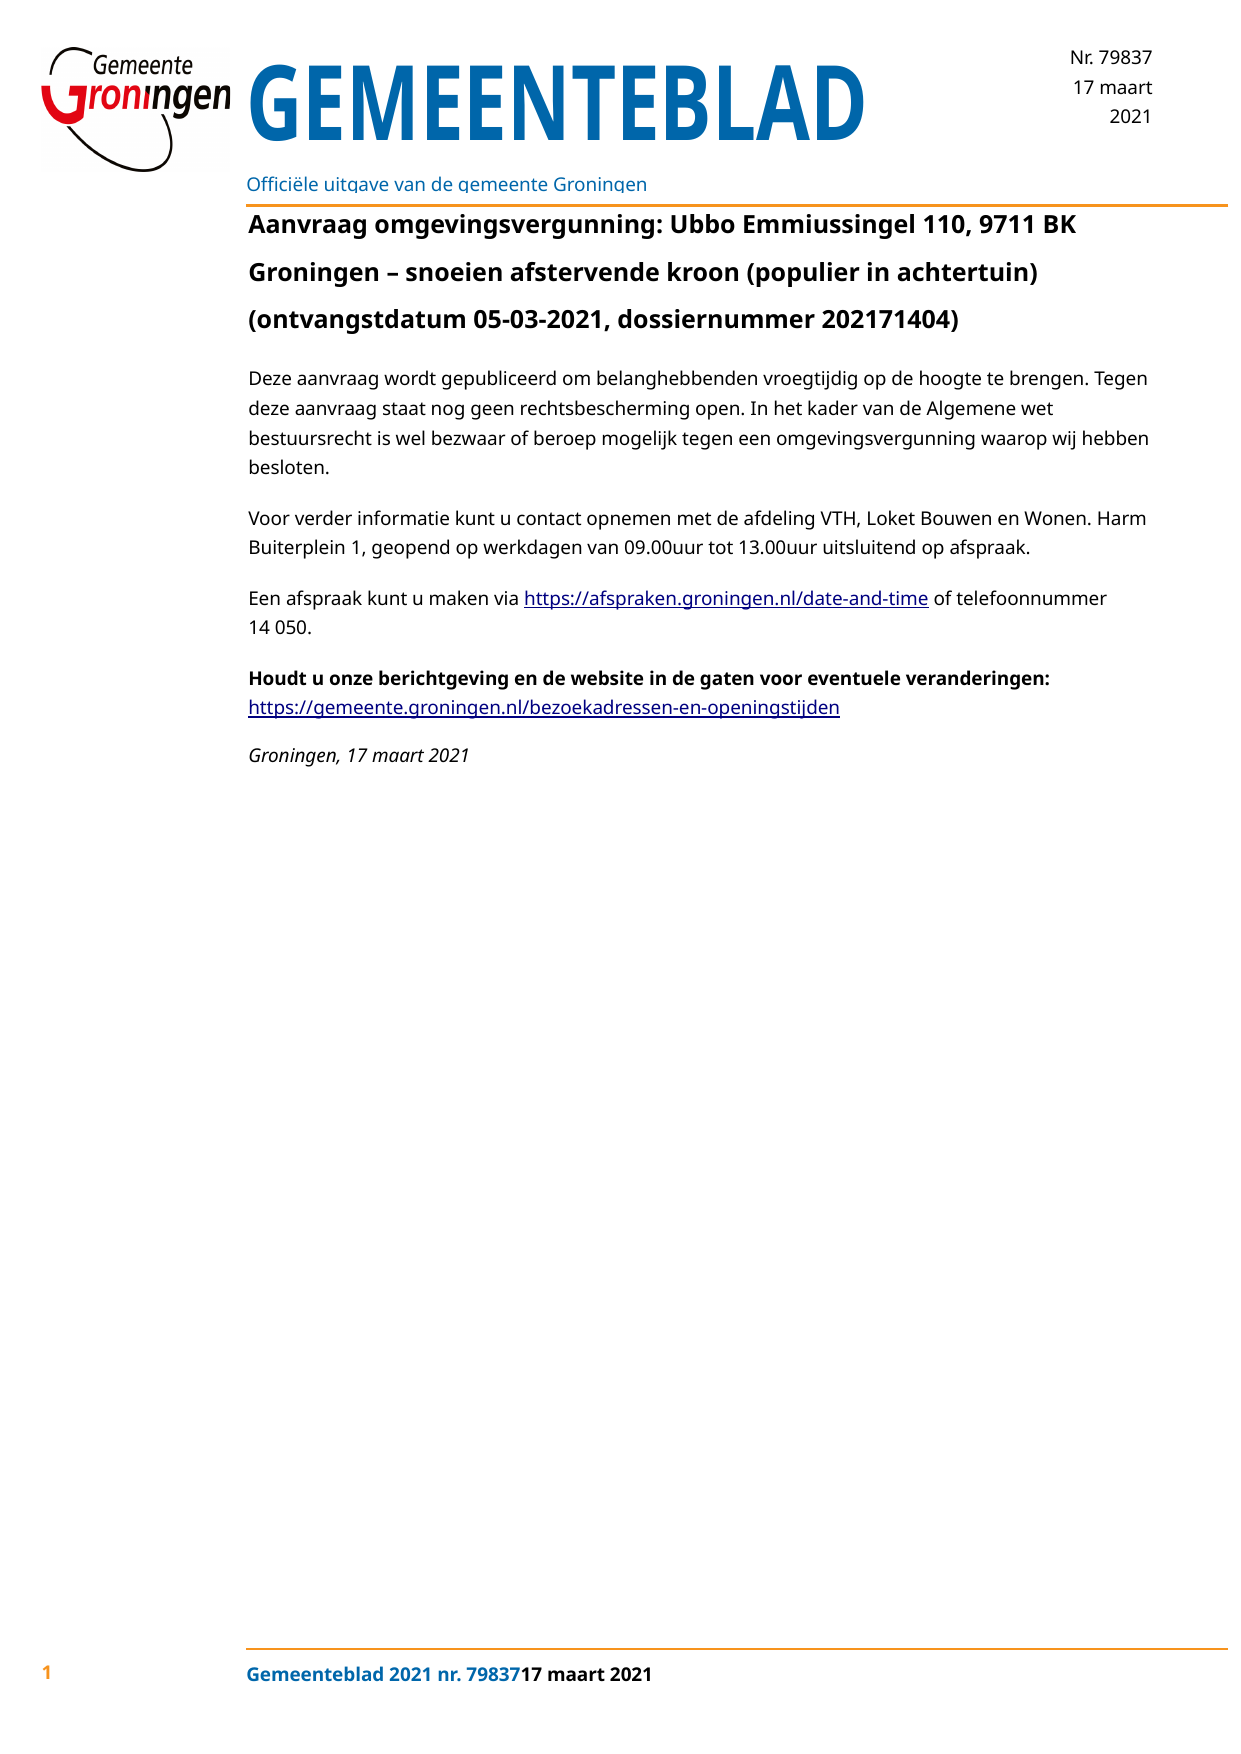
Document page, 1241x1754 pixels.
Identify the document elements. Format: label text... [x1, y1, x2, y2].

text Een afspraak kunt u maken via https://afspraken.groningen.nl/date-and-time of telefoonnummer 14 050. [248, 585, 1152, 640]
text Aanvraag omgevingsvergunning: Ubbo Emmiussingel 110, 9711 BK Groningen – snoeien afstervende kroon (populier in achtertuin) (ontvangstdatum 05-03-2021, dossiernummer 202171404) [248, 207, 1152, 336]
text Deze aanvraag wordt gepubliceerd om belanghebbenden vroegtijdig op de hoogte te brengen. Tegen deze aanvraag staat nog geen rechtsbescherming open. In het kader van de Algemene wet bestuursrecht is wel bezwaar of beroep mogelijk tegen een omgevingsvergunning waarop wij hebben besloten. [248, 366, 1152, 480]
picture [41, 47, 231, 172]
text Voor verder informatie kunt u contact opnemen met de afdeling VTH, Loket Bouwen en Wonen. Harm Buiterplein 1, geopend op werkdagen van 09.00uur tot 13.00uur uitsluitend op afspraak. [248, 505, 1152, 560]
text Groningen, 17 maart 2021 [248, 742, 1152, 768]
text Houdt u onze berichtgeving en de website in de gaten voor eventuele veranderingen: https://gemeente.groningen.nl/bezoekadressen-en-openingstijden [248, 665, 1152, 720]
